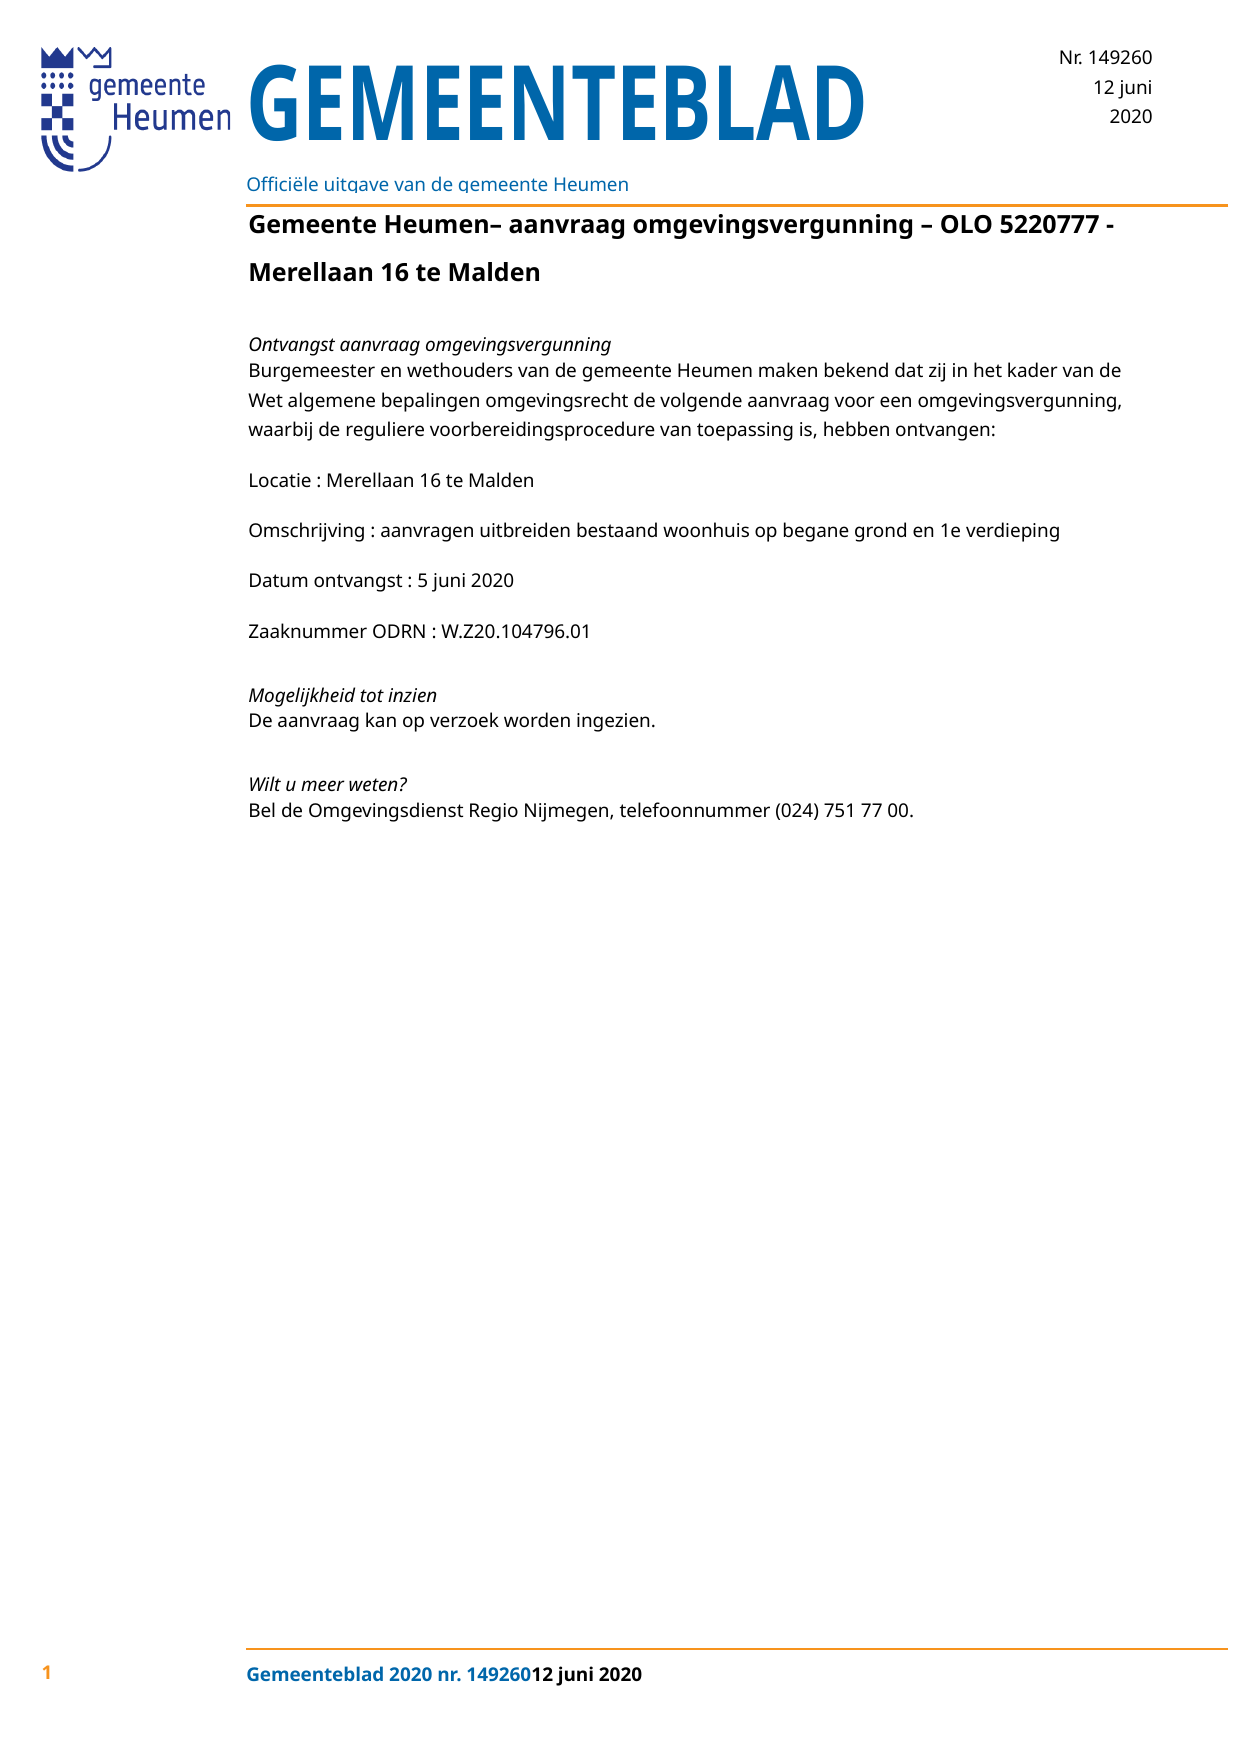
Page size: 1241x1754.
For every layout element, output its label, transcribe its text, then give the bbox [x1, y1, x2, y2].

text Gemeente Heumen– aanvraag omgevingsvergunning – OLO 5220777 - Merellaan 16 te Malden [248, 207, 1152, 288]
text Datum ontvangst : 5 juni 2020 [248, 568, 1152, 593]
text Zaaknummer ODRN : W.Z20.104796.01 [248, 618, 1152, 644]
text Mogelijkheid tot inzien [248, 682, 1152, 708]
text De aanvraag kan op verzoek worden ingezien. [248, 708, 1152, 733]
text Burgemeester en wethouders van de gemeente Heumen maken bekend dat zij in het kader van de Wet algemene bepalingen omgevingsrecht de volgende aanvraag voor een omgevingsvergunning, waarbij de reguliere voorbereidingsprocedure van toepassing is, hebben ontvangen: [248, 357, 1152, 442]
text Omschrijving : aanvragen uitbreiden bestaand woonhuis op begane grond en 1e verdieping [248, 517, 1152, 543]
text Ontvangst aanvraag omgevingsvergunning [248, 331, 1152, 357]
text Locatie : Merellaan 16 te Malden [248, 467, 1152, 492]
text Wilt u meer weten? [248, 772, 1152, 797]
text Bel de Omgevingsdienst Regio Nijmegen, telefoonnummer (024) 751 77 00. [248, 797, 1152, 823]
picture [41, 47, 231, 172]
